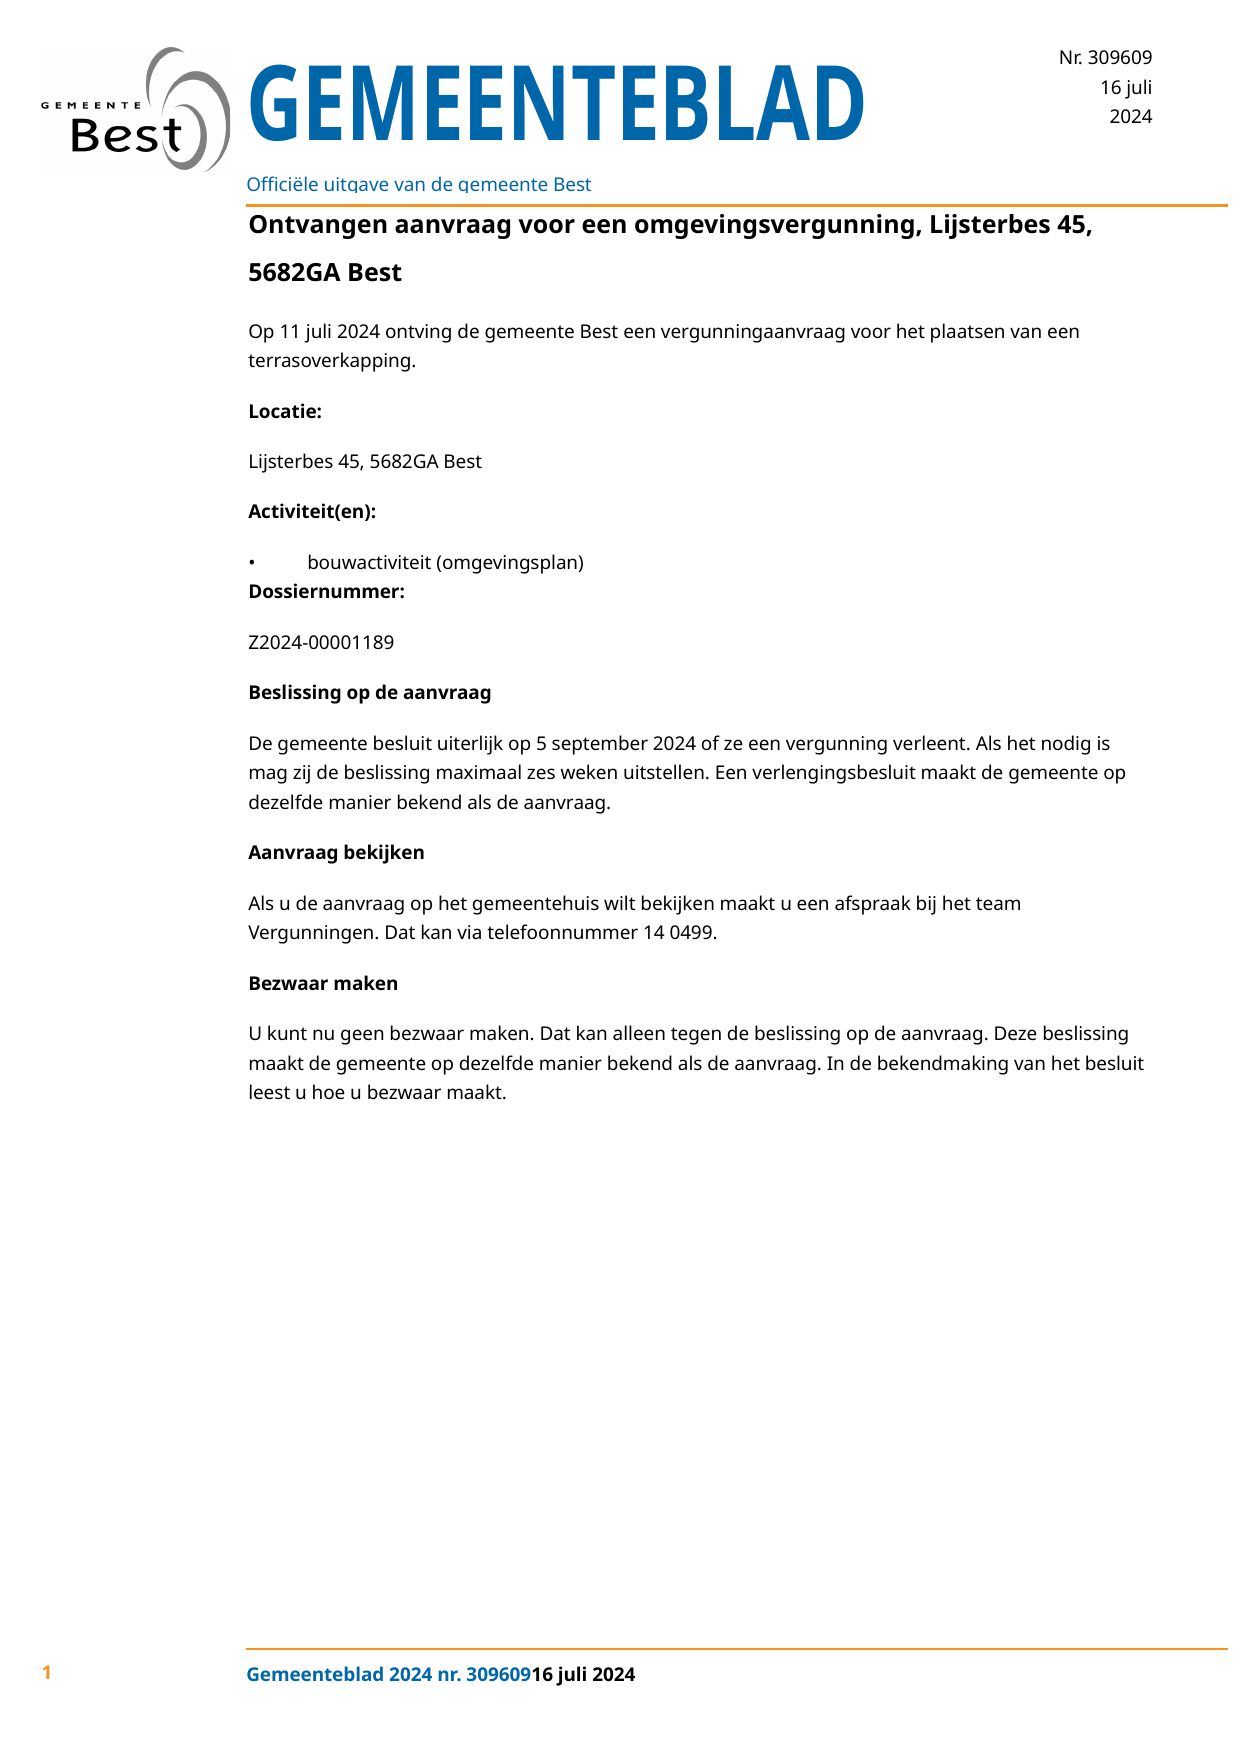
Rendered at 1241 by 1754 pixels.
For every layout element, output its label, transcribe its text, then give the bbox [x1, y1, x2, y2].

text Lijsterbes 45, 5682GA Best [248, 448, 1152, 474]
text Bezwaar maken [248, 970, 1152, 996]
text Ontvangen aanvraag voor een omgevingsvergunning, Lijsterbes 45, 5682GA Best [248, 207, 1152, 288]
text U kunt nu geen bezwaar maken. Dat kan alleen tegen de beslissing op de aanvraag. Deze beslissing maakt de gemeente op dezelfde manier bekend als de aanvraag. In de bekendmaking van het besluit leest u hoe u bezwaar maakt. [248, 1020, 1152, 1105]
text Z2024-00001189 [248, 629, 1152, 655]
text De gemeente besluit uiterlijk op 5 september 2024 of ze een vergunning verleent. Als het nodig is mag zij de beslissing maximaal zes weken uitstellen. Een verlengingsbesluit maakt de gemeente op dezelfde manier bekend als de aanvraag. [248, 730, 1152, 815]
text Aanvraag bekijken [248, 839, 1152, 865]
text Activiteit(en): [248, 499, 1152, 524]
text Op 11 juli 2024 ontving de gemeente Best een vergunningaanvraag voor het plaatsen van een terrasoverkapping. [248, 318, 1152, 373]
list bouwactiviteit (omgevingsplan) [248, 549, 1152, 575]
text Als u de aanvraag op het gemeentehuis wilt bekijken maakt u een afspraak bij het team Vergunningen. Dat kan via telefoonnummer 14 0499. [248, 890, 1152, 945]
text Locatie: [248, 398, 1152, 424]
picture [41, 47, 231, 172]
text Beslissing op de aanvraag [248, 679, 1152, 705]
text Dossiernummer: [248, 579, 1152, 604]
